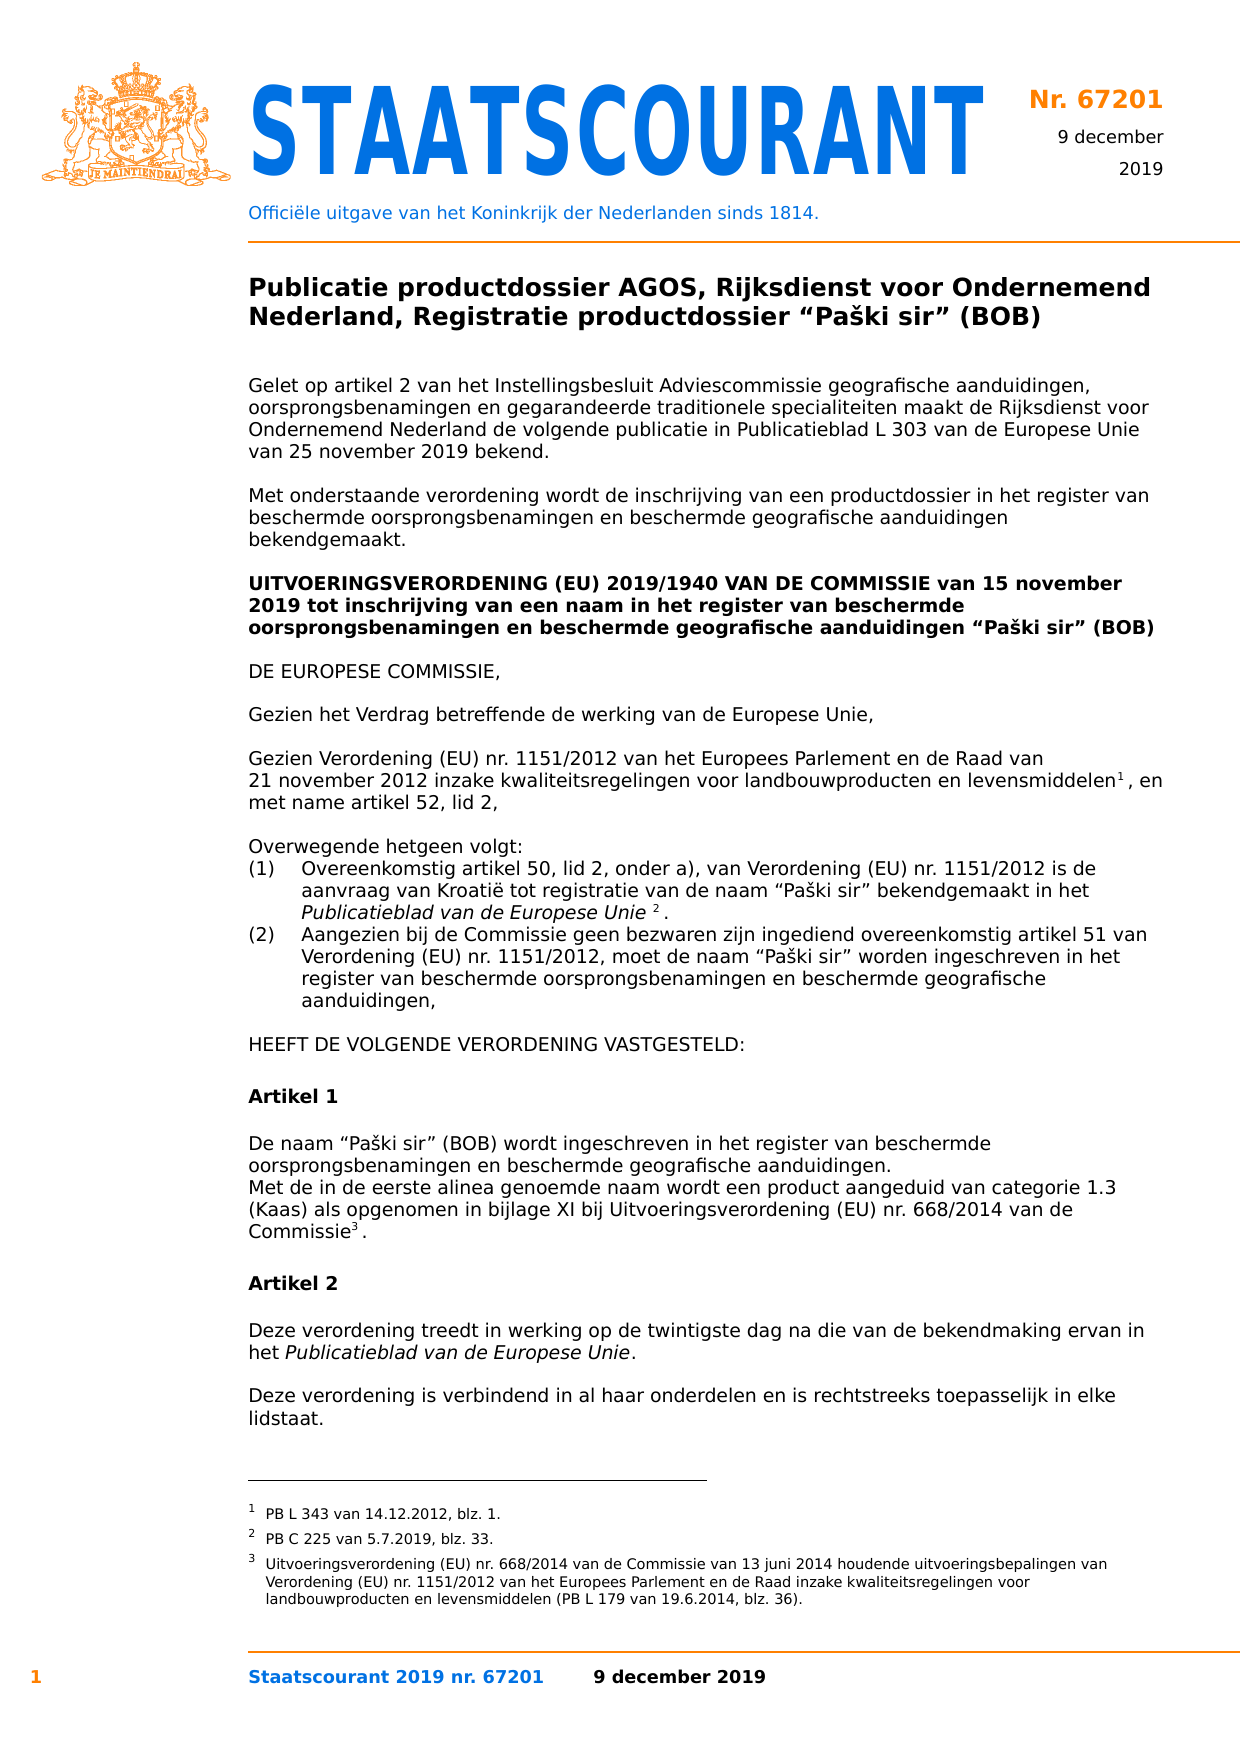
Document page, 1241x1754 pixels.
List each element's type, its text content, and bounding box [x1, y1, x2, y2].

subtitle Artikel 2 [248, 1273, 1163, 1294]
text Met onderstaande verordening wordt de inschrijving van een productdossier in het register van beschermde oorsprongsbenamingen en beschermde geografische aanduidingen bekendgemaakt. [248, 485, 1163, 551]
table_cell 2019 [998, 153, 1240, 203]
text UITVOERINGSVERORDENING (EU) 2019/1940 VAN DE COMMISSIE van 15 november 2019 tot inschrijving van een naam in het register van beschermde oorsprongsbenamingen en beschermde geografische aanduidingen “Paški sir” (BOB) [248, 573, 1163, 639]
picture [41, 62, 231, 186]
text PB L 343 van 14.12.2012, blz. 1. [248, 1502, 1163, 1524]
table_cell 9 december [998, 121, 1240, 153]
subtitle Artikel 1 [248, 1086, 1163, 1108]
text Deze verordening treedt in werking op de twintigste dag na die van de bekendmaking ervan in het Publicatieblad van de Europese Unie. [248, 1319, 1163, 1363]
text HEEFT DE VOLGENDE VERORDENING VASTGESTELD: [248, 1034, 1163, 1056]
table_header Nr. 67201 [998, 62, 1240, 121]
text Overwegende hetgeen volgt: [248, 836, 1163, 858]
text Met de in de eerste alinea genoemde naam wordt een product aangeduid van categorie 1.3 (Kaas) als opgenomen in bijlage XI bij Uitvoeringsverordening (EU) nr. 668/2014 van de Commissie. [248, 1177, 1163, 1243]
table_header STAATSCOURANT [248, 62, 998, 203]
text Gelet op artikel 2 van het Instellingsbesluit Adviescommissie geografische aanduidingen, oorsprongsbenamingen en gegarandeerde traditionele specialiteiten maakt de Rijksdienst voor Ondernemend Nederland de volgende publicatie in Publicatieblad L 303 van de Europese Unie van 25 november 2019 bekend. [248, 375, 1163, 463]
table_header [25, 62, 248, 241]
text Gezien het Verdrag betreffende de werking van de Europese Unie, [248, 704, 1163, 726]
text DE EUROPESE COMMISSIE, [248, 661, 1163, 682]
text (1) Overeenkomstig artikel 50, lid 2, onder a), van Verordening (EU) nr. 1151/2012 is de aanvraag van Kroatië tot registratie van de naam “Paški sir” bekendgemaakt in het Publicatieblad van de Europese Unie . [248, 858, 1163, 924]
text Gezien Verordening (EU) nr. 1151/2012 van het Europees Parlement en de Raad van 21 november 2012 inzake kwaliteitsregelingen voor landbouwproducten en levensmiddelen, en met name artikel 52, lid 2, [248, 748, 1163, 814]
text PB C 225 van 5.7.2019, blz. 33. [248, 1527, 1163, 1549]
text Uitvoeringsverordening (EU) nr. 668/2014 van de Commissie van 13 juni 2014 houdende uitvoeringsbepalingen van Verordening (EU) nr. 1151/2012 van het Europees Parlement en de Raad inzake kwaliteitsregelingen voor landbouwproducten en levensmiddelen (PB L 179 van 19.6.2014, blz. 36). [248, 1552, 1163, 1608]
text De naam “Paški sir” (BOB) wordt ingeschreven in het register van beschermde oorsprongsbenamingen en beschermde geografische aanduidingen. [248, 1133, 1163, 1177]
subtitle Publicatie productdossier AGOS, Rijksdienst voor Ondernemend Nederland, Registratie productdossier “Paški sir” (BOB) [248, 273, 1163, 331]
text (2) Aangezien bij de Commissie geen bezwaren zijn ingediend overeenkomstig artikel 51 van Verordening (EU) nr. 1151/2012, moet de naam “Paški sir” worden ingeschreven in het register van beschermde oorsprongsbenamingen en beschermde geografische aanduidingen, [248, 924, 1163, 1012]
text Deze verordening is verbindend in al haar onderdelen en is rechtstreeks toepasselijk in elke lidstaat. [248, 1385, 1163, 1429]
table_cell Officiële uitgave van het Koninkrijk der Nederlanden sinds 1814. [248, 203, 1240, 241]
